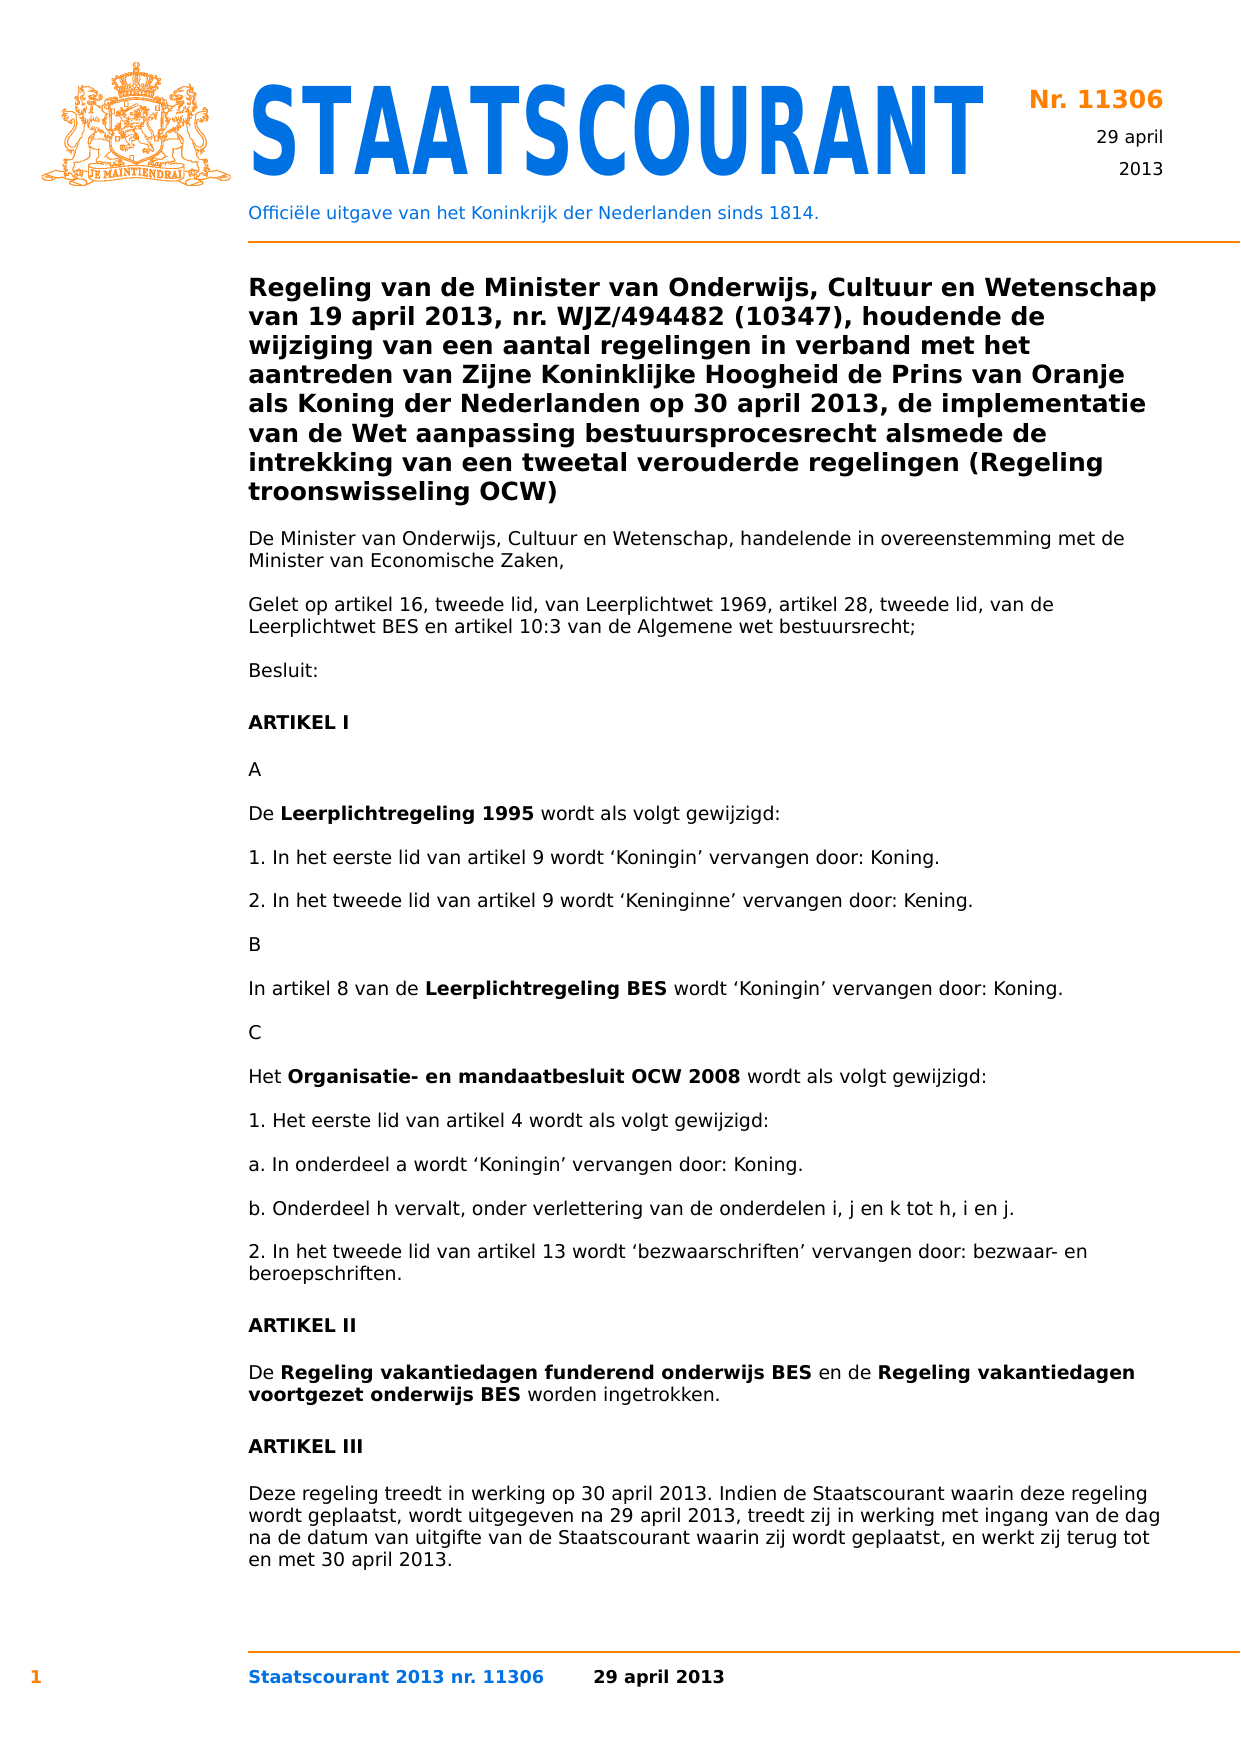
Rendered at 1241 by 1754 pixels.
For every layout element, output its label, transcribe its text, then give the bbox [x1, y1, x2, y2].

text De Leerplichtregeling 1995 wordt als volgt gewijzigd: [248, 803, 1163, 825]
text In artikel 8 van de Leerplichtregeling BES wordt ‘Koningin’ vervangen door: Koning. [248, 978, 1163, 1000]
table_header Nr. 11306 [998, 62, 1240, 121]
text Besluit: [248, 660, 1163, 682]
text 1. In het eerste lid van artikel 9 wordt ‘Koningin’ vervangen door: Koning. [248, 847, 1163, 868]
text 2. In het tweede lid van artikel 13 wordt ‘bezwaarschriften’ vervangen door: bezwaar- en beroepschriften. [248, 1241, 1163, 1285]
text A [248, 759, 1163, 781]
table_cell 29 april [998, 121, 1240, 153]
text a. In onderdeel a wordt ‘Koningin’ vervangen door: Koning. [248, 1153, 1163, 1176]
text De Regeling vakantiedagen funderend onderwijs BES en de Regeling vakantiedagen voortgezet onderwijs BES worden ingetrokken. [248, 1362, 1163, 1406]
text De Minister van Onderwijs, Cultuur en Wetenschap, handelende in overeenstemming met de Minister van Economische Zaken, [248, 528, 1163, 572]
table_header STAATSCOURANT [248, 62, 998, 203]
picture [41, 62, 231, 186]
text Deze regeling treedt in werking op 30 april 2013. Indien de Staatscourant waarin deze regeling wordt geplaatst, wordt uitgegeven na 29 april 2013, treedt zij in werking met ingang van de dag na de datum van uitgifte van de Staatscourant waarin zij wordt geplaatst, en werkt zij terug tot en met 30 april 2013. [248, 1483, 1163, 1571]
text 2. In het tweede lid van artikel 9 wordt ‘Keninginne’ vervangen door: Kening. [248, 890, 1163, 912]
table_cell 2013 [998, 153, 1240, 203]
text Gelet op artikel 16, tweede lid, van Leerplichtwet 1969, artikel 28, tweede lid, van de Leerplichtwet BES en artikel 10:3 van de Algemene wet bestuursrecht; [248, 594, 1163, 638]
table_header [25, 62, 248, 241]
subtitle ARTIKEL III [248, 1436, 1163, 1458]
text 1. Het eerste lid van artikel 4 wordt als volgt gewijzigd: [248, 1110, 1163, 1132]
text B [248, 934, 1163, 956]
table_cell Officiële uitgave van het Koninkrijk der Nederlanden sinds 1814. [248, 203, 1240, 241]
subtitle Regeling van de Minister van Onderwijs, Cultuur en Wetenschap van 19 april 2013, nr. WJZ/494482 (10347), houdende de wijziging van een aantal regelingen in verband met het aantreden van Zijne Koninklijke Hoogheid de Prins van Oranje als Koning der Nederlanden op 30 april 2013, de implementatie van de Wet aanpassing bestuursprocesrecht alsmede de intrekking van een tweetal verouderde regelingen (Regeling troonswisseling OCW) [248, 273, 1163, 506]
text b. Onderdeel h vervalt, onder verlettering van de onderdelen i, j en k tot h, i en j. [248, 1197, 1163, 1219]
subtitle ARTIKEL I [248, 712, 1163, 734]
text Het Organisatie- en mandaatbesluit OCW 2008 wordt als volgt gewijzigd: [248, 1066, 1163, 1088]
text C [248, 1022, 1163, 1044]
subtitle ARTIKEL II [248, 1315, 1163, 1337]
